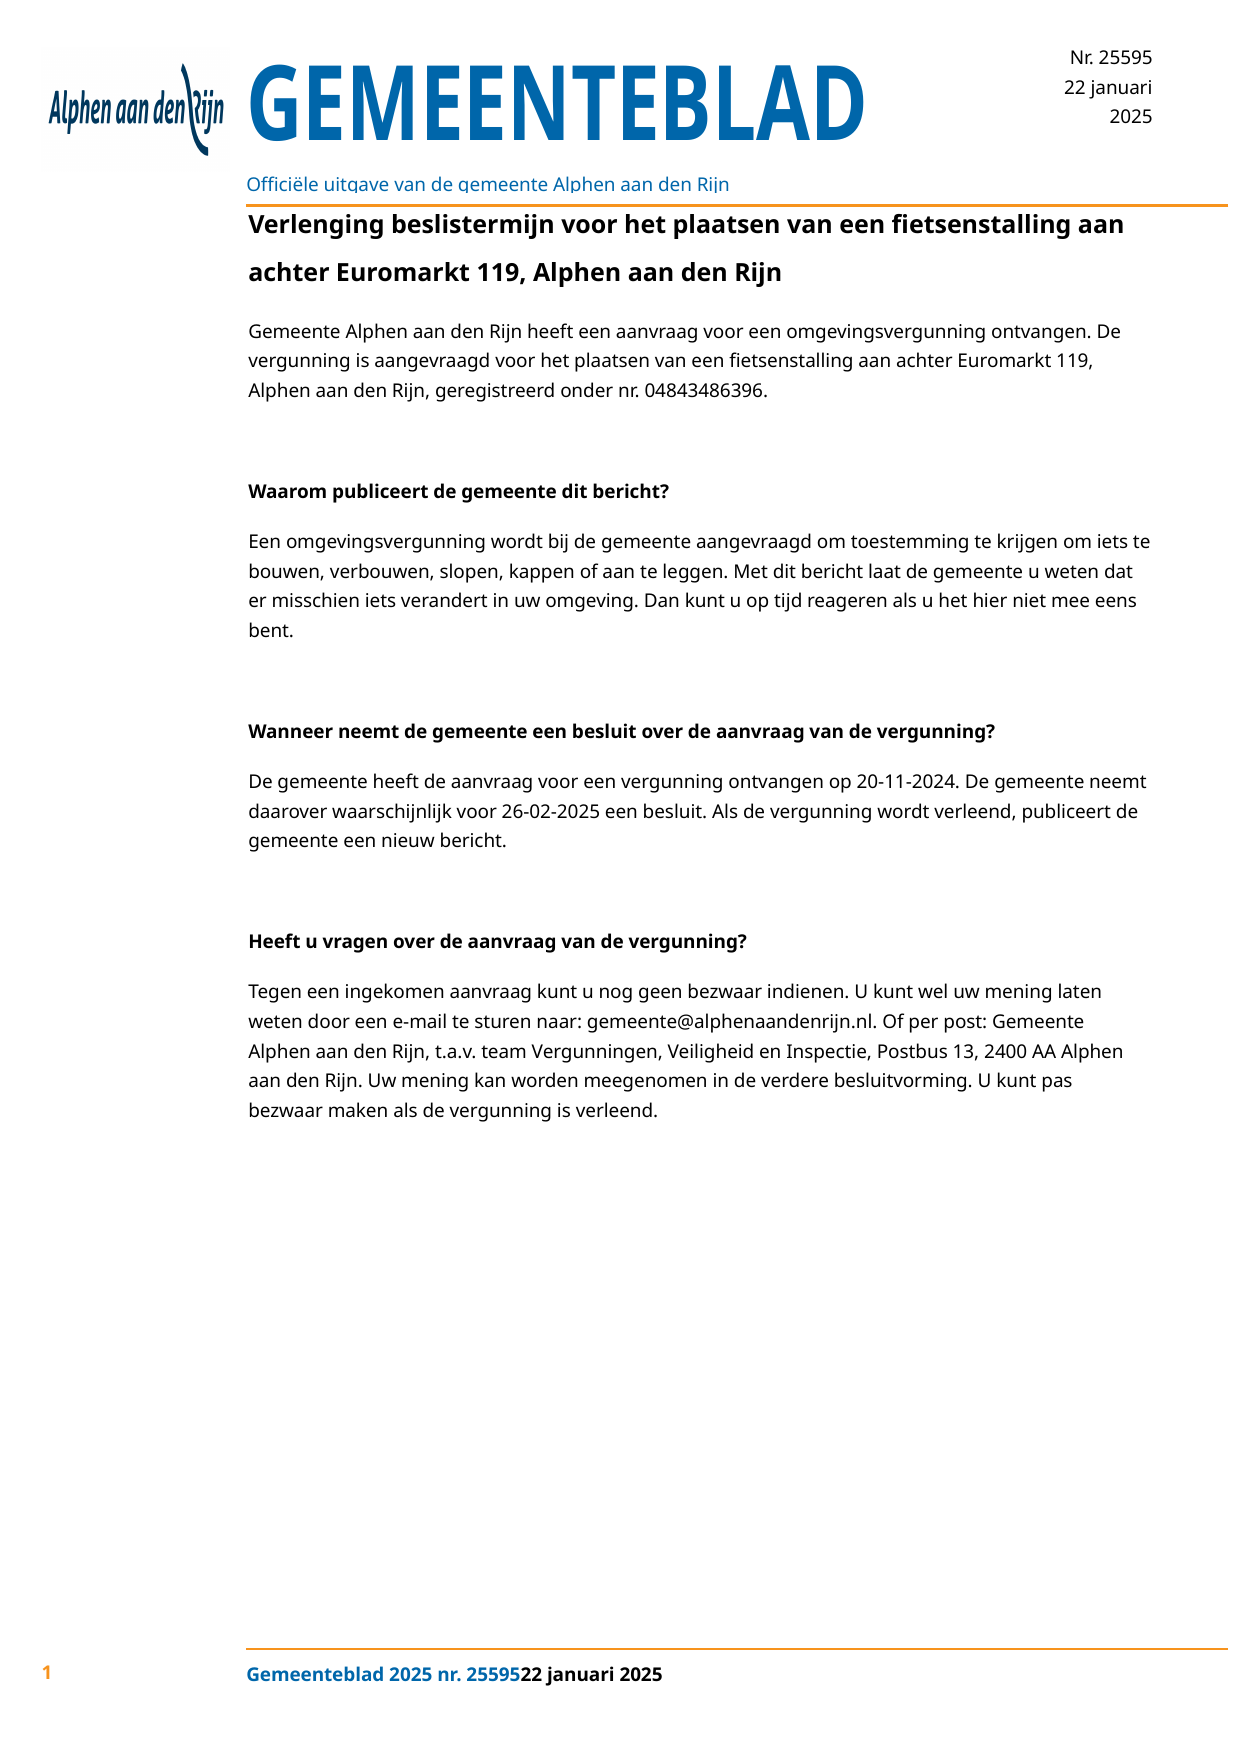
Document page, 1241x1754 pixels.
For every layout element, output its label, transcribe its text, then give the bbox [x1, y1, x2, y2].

text Verlenging beslistermijn voor het plaatsen van een fietsenstalling aan achter Euromarkt 119, Alphen aan den Rijn [248, 207, 1152, 288]
text Tegen een ingekomen aanvraag kunt u nog geen bezwaar indienen. U kunt wel uw mening laten weten door een e-mail te sturen naar: gemeente@alphenaandenrijn.nl. Of per post: Gemeente Alphen aan den Rijn, t.a.v. team Vergunningen, Veiligheid en Inspectie, Postbus 13, 2400 AA Alphen aan den Rijn. Uw mening kan worden meegenomen in de verdere besluitvorming. U kunt pas bezwaar maken als de vergunning is verleend. [248, 979, 1152, 1123]
picture [41, 47, 231, 172]
text Heeft u vragen over de aanvraag van de vergunning? [248, 928, 1152, 954]
text De gemeente heeft de aanvraag voor een vergunning ontvangen op 20-11-2024. De gemeente neemt daarover waarschijnlijk voor 26-02-2025 een besluit. Als de vergunning wordt verleend, publiceert de gemeente een nieuw bericht. [248, 768, 1152, 853]
text Waarom publiceert de gemeente dit bericht? [248, 478, 1152, 504]
text Gemeente Alphen aan den Rijn heeft een aanvraag voor een omgevingsvergunning ontvangen. De vergunning is aangevraagd voor het plaatsen van een fietsenstalling aan achter Euromarkt 119, Alphen aan den Rijn, geregistreerd onder nr. 04843486396. [248, 318, 1152, 403]
text Een omgevingsvergunning wordt bij de gemeente aangevraagd om toestemming te krijgen om iets te bouwen, verbouwen, slopen, kappen of aan te leggen. Met dit bericht laat de gemeente u weten dat er misschien iets verandert in uw omgeving. Dan kunt u op tijd reageren als u het hier niet mee eens bent. [248, 528, 1152, 643]
text Wanneer neemt de gemeente een besluit over de aanvraag van de vergunning? [248, 718, 1152, 744]
